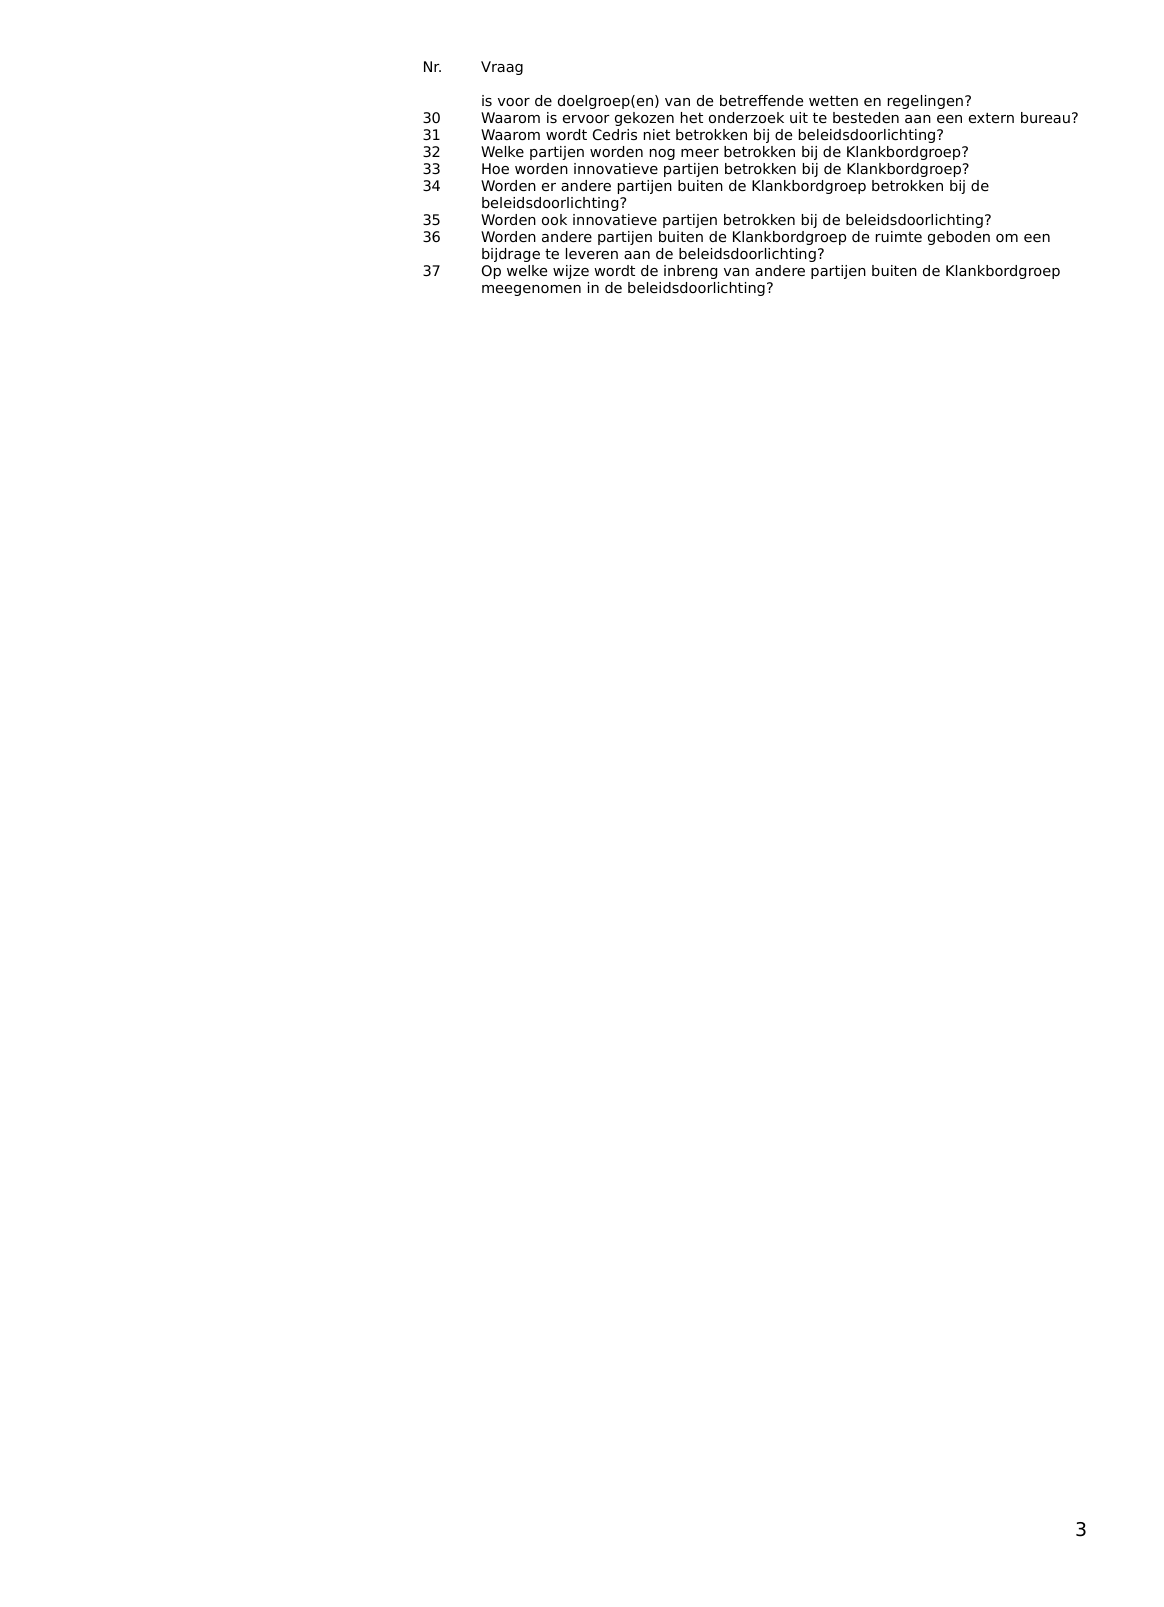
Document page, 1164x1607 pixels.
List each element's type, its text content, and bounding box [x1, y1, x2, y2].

table_cell Hoe worden innovatieve partijen betrokken bij de Klankbordgroep? [475, 161, 1087, 178]
table_cell Worden ook innovatieve partijen betrokken bij de beleidsdoorlichting? [475, 212, 1087, 229]
table_cell [422, 76, 475, 93]
table_header Vraag [475, 59, 1087, 76]
table_cell 36 [422, 229, 475, 263]
table_cell 34 [422, 178, 475, 212]
table_cell Worden er andere partijen buiten de Klankbordgroep betrokken bij de beleidsdoorlichting? [475, 178, 1087, 212]
table_cell is voor de doelgroep(en) van de betreffende wetten en regelingen? [475, 93, 1087, 110]
table_cell 30 [422, 110, 475, 127]
table_cell 37 [422, 263, 475, 297]
table_cell [475, 76, 1087, 93]
table_cell Worden andere partijen buiten de Klankbordgroep de ruimte geboden om een bijdrage te leveren aan de beleidsdoorlichting? [475, 229, 1087, 263]
table_cell 35 [422, 212, 475, 229]
table_cell 32 [422, 144, 475, 161]
table_cell Welke partijen worden nog meer betrokken bij de Klankbordgroep? [475, 144, 1087, 161]
table_cell 33 [422, 161, 475, 178]
table_cell [422, 93, 475, 110]
table_cell Op welke wijze wordt de inbreng van andere partijen buiten de Klankbordgroep meegenomen in de beleidsdoorlichting? [475, 263, 1087, 297]
table_header Nr. [422, 59, 475, 76]
table_cell 31 [422, 127, 475, 144]
table_cell Waarom is ervoor gekozen het onderzoek uit te besteden aan een extern bureau? [475, 110, 1087, 127]
table_cell Waarom wordt Cedris niet betrokken bij de beleidsdoorlichting? [475, 127, 1087, 144]
